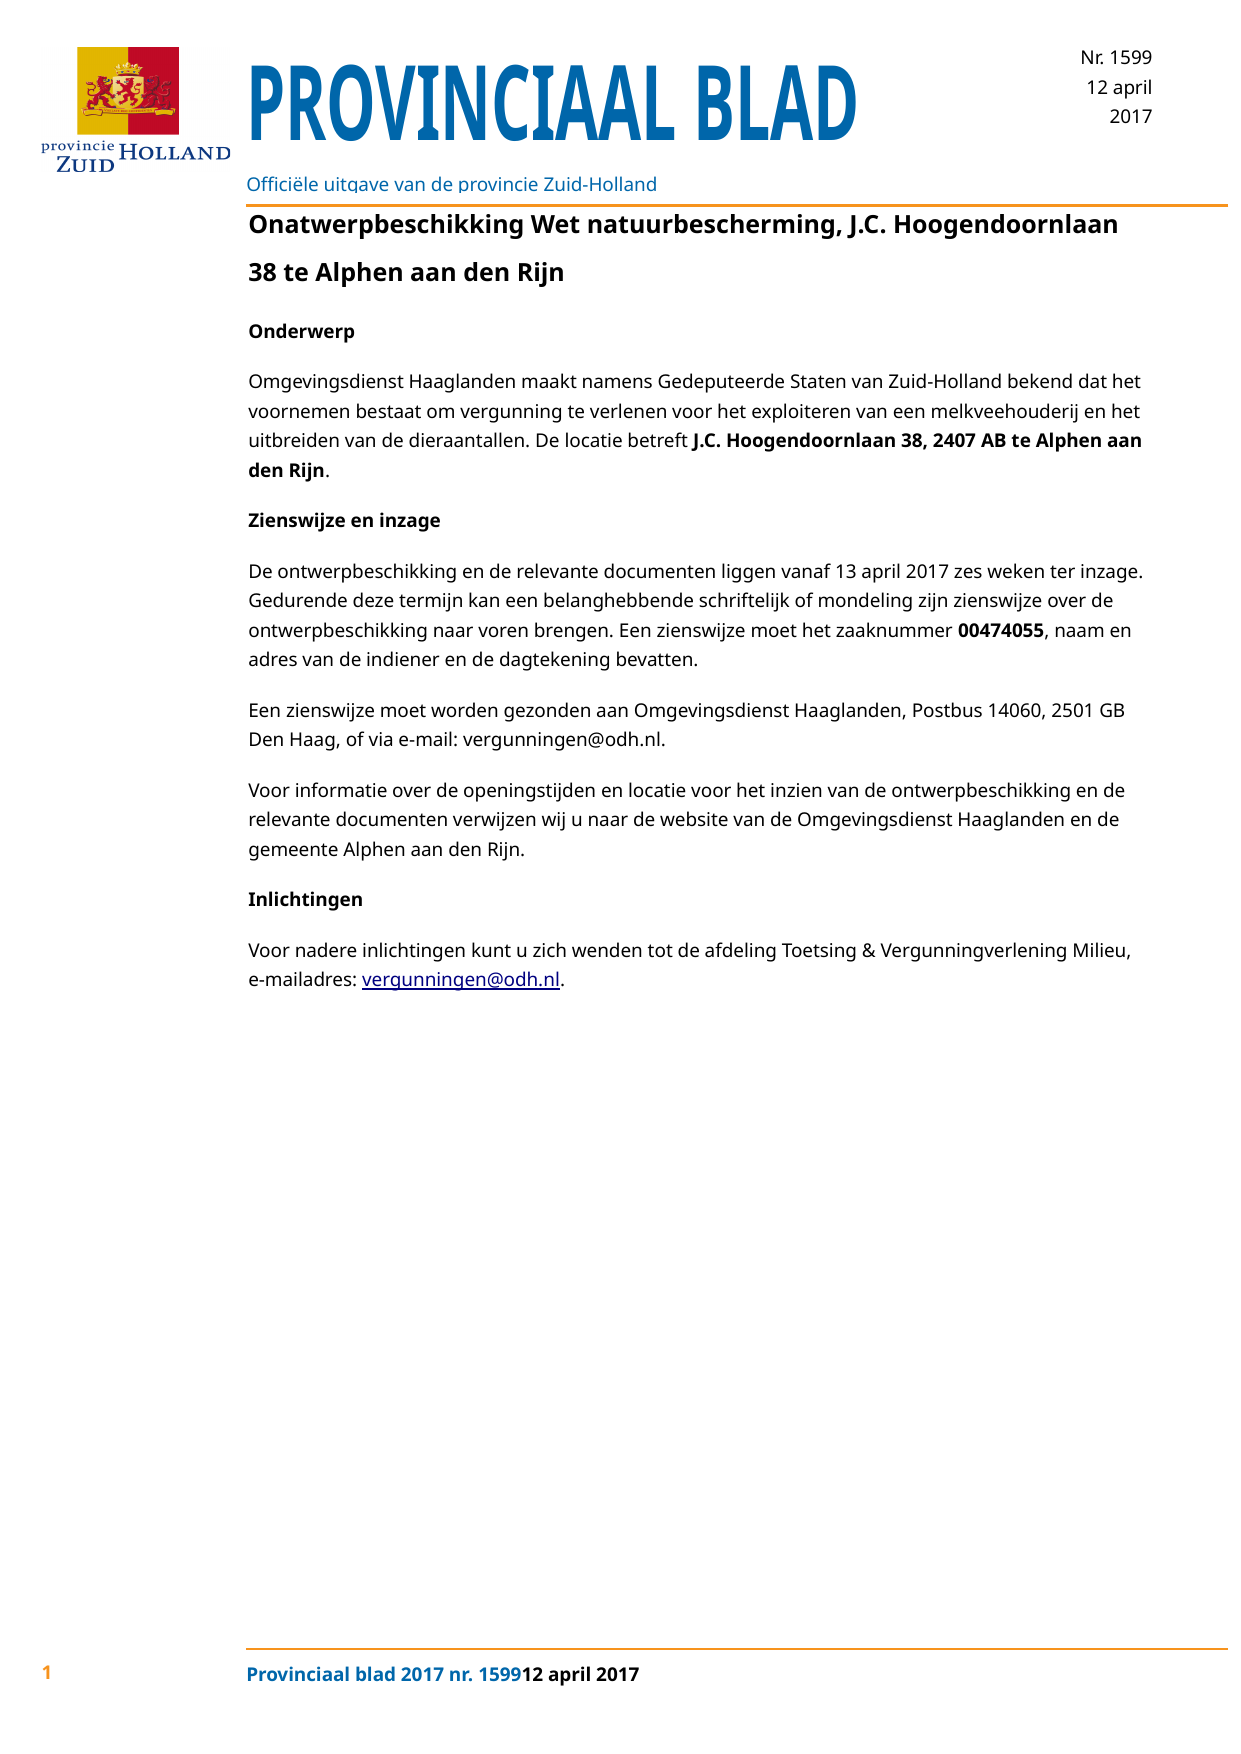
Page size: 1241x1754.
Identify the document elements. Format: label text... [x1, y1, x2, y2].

text Inlichtingen [248, 887, 1152, 912]
text Omgevingsdienst Haaglanden maakt namens Gedeputeerde Staten van Zuid-Holland bekend dat het voornemen bestaat om vergunning te verlenen voor het exploiteren van een melkveehouderij en het uitbreiden van de dieraantallen. De locatie betreft J.C. Hoogendoornlaan 38, 2407 AB te Alphen aan den Rijn. [248, 368, 1152, 483]
text Voor nadere inlichtingen kunt u zich wenden tot de afdeling Toetsing & Vergunningverlening Milieu, e-mailadres: vergunningen@odh.nl. [248, 937, 1152, 992]
text Voor informatie over de openingstijden en locatie voor het inzien van de ontwerpbeschikking en de relevante documenten verwijzen wij u naar de website van de Omgevingsdienst Haaglanden en de gemeente Alphen aan den Rijn. [248, 777, 1152, 862]
text Onderwerp [248, 318, 1152, 344]
text De ontwerpbeschikking en de relevante documenten liggen vanaf 13 april 2017 zes weken ter inzage. Gedurende deze termijn kan een belanghebbende schriftelijk of mondeling zijn zienswijze over de ontwerpbeschikking naar voren brengen. Een zienswijze moet het zaaknummer 00474055, naam en adres van de indiener en de dagtekening bevatten. [248, 558, 1152, 672]
text Zienswijze en inzage [248, 507, 1152, 533]
text Een zienswijze moet worden gezonden aan Omgevingsdienst Haaglanden, Postbus 14060, 2501 GB Den Haag, of via e-mail: vergunningen@odh.nl. [248, 697, 1152, 752]
text Onatwerpbeschikking Wet natuurbescherming, J.C. Hoogendoornlaan 38 te Alphen aan den Rijn [248, 207, 1152, 288]
picture [41, 47, 231, 172]
